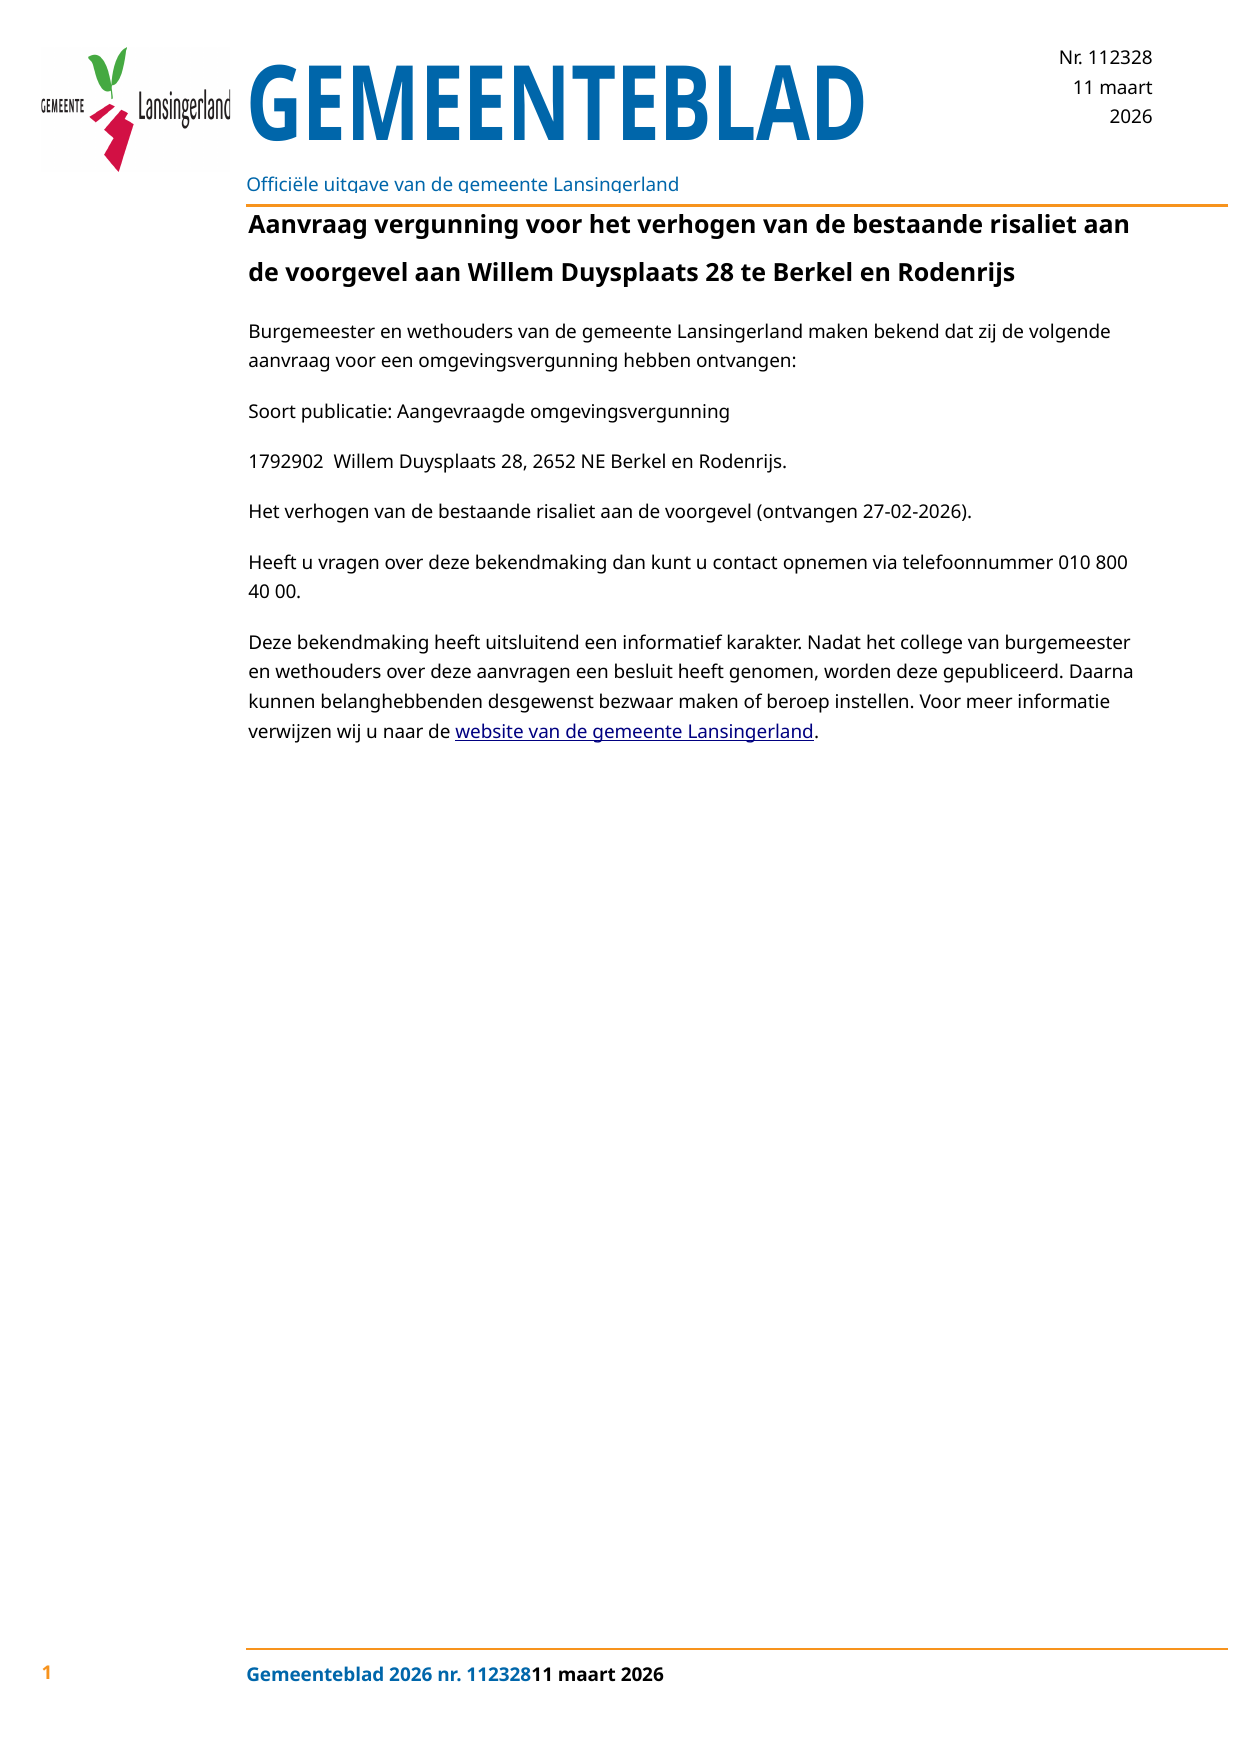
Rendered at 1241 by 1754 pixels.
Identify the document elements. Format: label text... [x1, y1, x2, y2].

text Deze bekendmaking heeft uitsluitend een informatief karakter. Nadat het college van burgemeester en wethouders over deze aanvragen een besluit heeft genomen, worden deze gepubliceerd. Daarna kunnen belanghebbenden desgewenst bezwaar maken of beroep instellen. Voor meer informatie verwijzen wij u naar de website van de gemeente Lansingerland. [248, 629, 1152, 744]
text Aanvraag vergunning voor het verhogen van de bestaande risaliet aan de voorgevel aan Willem Duysplaats 28 te Berkel en Rodenrijs [248, 207, 1152, 288]
text Burgemeester en wethouders van de gemeente Lansingerland maken bekend dat zij de volgende aanvraag voor een omgevingsvergunning hebben ontvangen: [248, 318, 1152, 373]
text Het verhogen van de bestaande risaliet aan de voorgevel (ontvangen 27-02-2026). [248, 499, 1152, 524]
text Soort publicatie: Aangevraagde omgevingsvergunning [248, 398, 1152, 424]
text Heeft u vragen over deze bekendmaking dan kunt u contact opnemen via telefoonnummer 010 800 40 00. [248, 549, 1152, 604]
text 1792902 Willem Duysplaats 28, 2652 NE Berkel en Rodenrijs. [248, 448, 1152, 474]
picture [41, 47, 231, 172]
